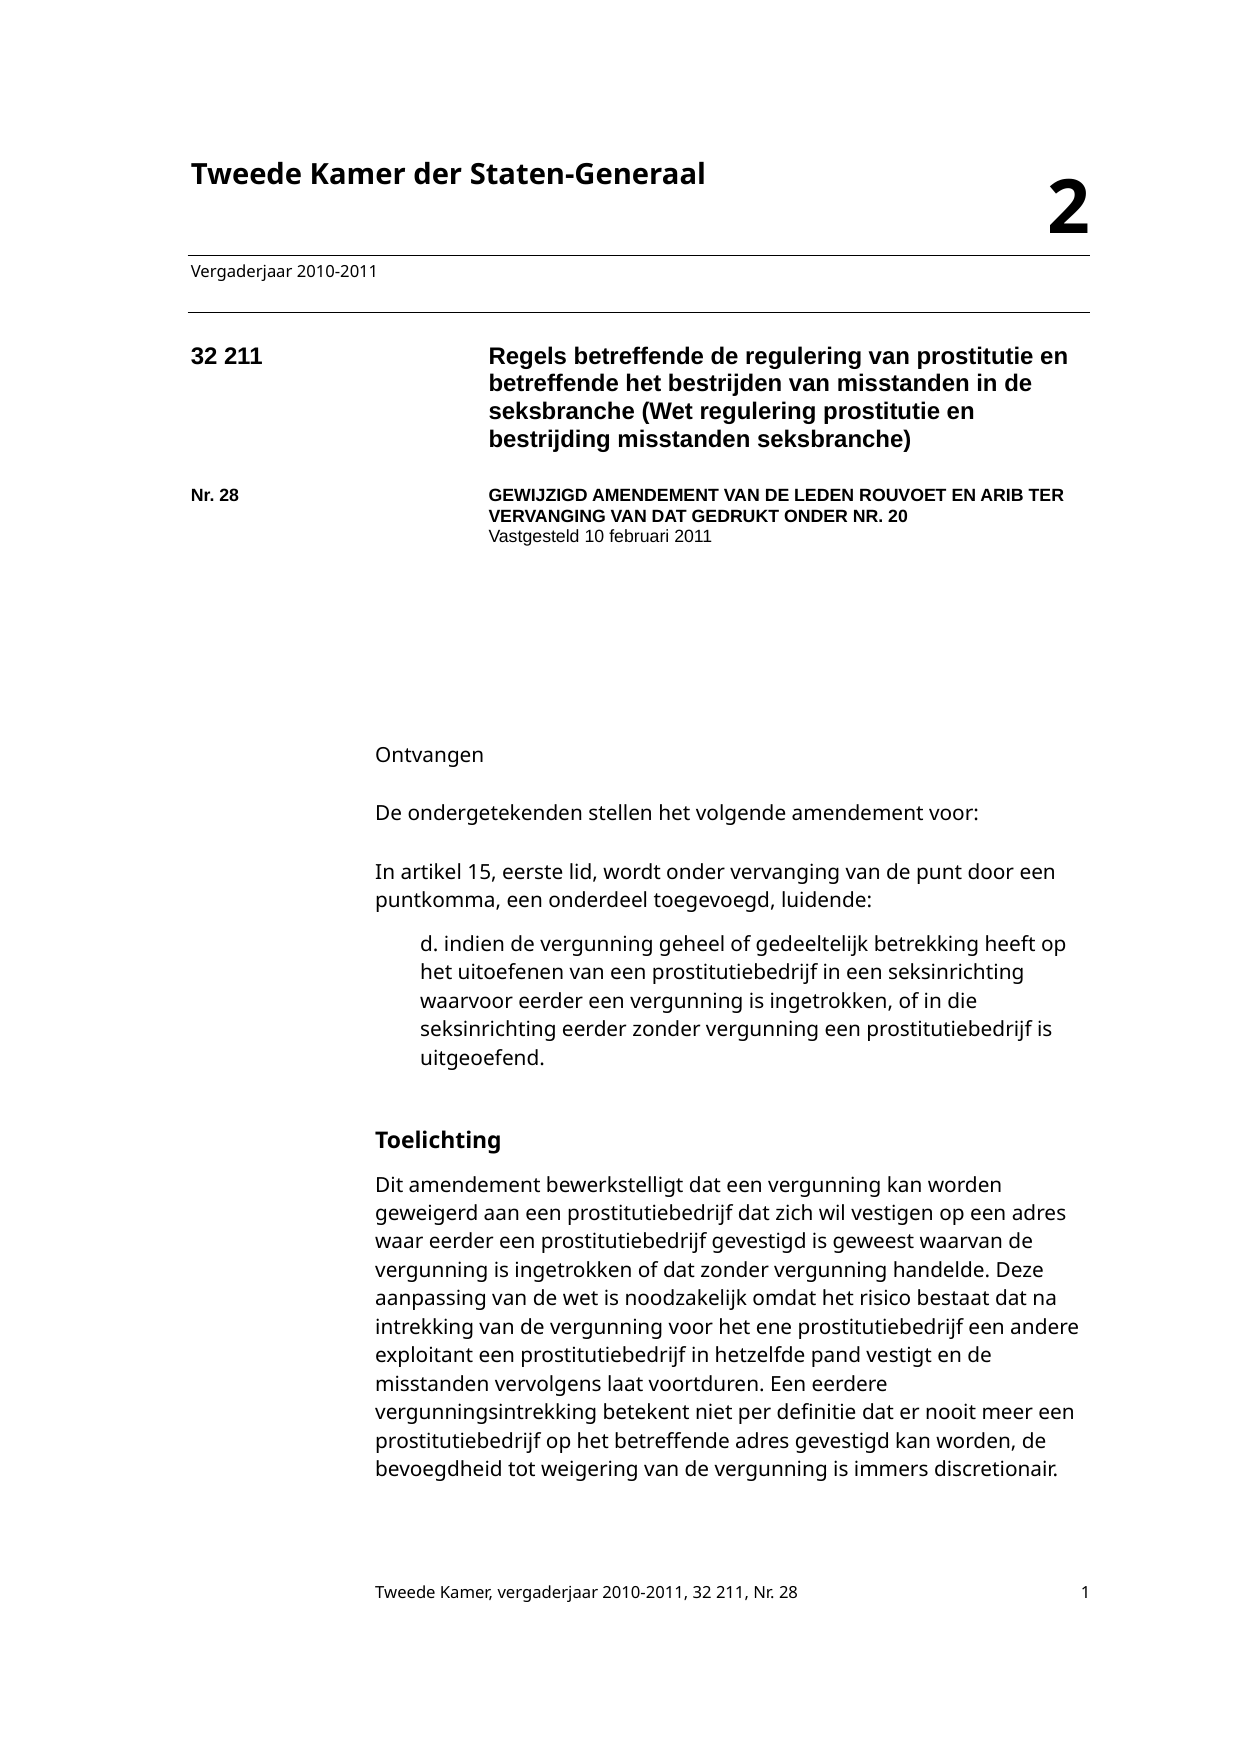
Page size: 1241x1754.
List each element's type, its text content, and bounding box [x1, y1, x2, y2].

table_cell [188, 313, 485, 339]
table_cell [485, 256, 1090, 312]
text d. indien de vergunning geheel of gedeeltelijk betrekking heeft op het uitoefenen van een prostitutiebedrijf in een seksinrichting waarvoor eerder een vergunning is ingetrokken, of in die seksinrichting eerder zonder vergunning een prostitutiebedrijf is uitgeoefend. [420, 929, 1090, 1071]
table_cell Vergaderjaar 2010-2011 [188, 256, 485, 312]
text De ondergetekenden stellen het volgende amendement voor: [375, 798, 1090, 827]
table_cell 32 211 [188, 339, 485, 482]
table_cell [485, 313, 1090, 339]
table_header Tweede Kamer der Staten-Generaal [188, 150, 909, 255]
table_header 2 [910, 150, 1090, 255]
table_cell Regels betreffende de regulering van prostitutie en betreffende het bestrijden van misstanden in de seksbranche (Wet regulering prostitutie en bestrijding misstanden seksbranche) [485, 339, 1090, 482]
text Ontvangen [375, 740, 1090, 768]
text In artikel 15, eerste lid, wordt onder vervanging van de punt door een puntkomma, een onderdeel toegevoegd, luidende: [375, 857, 1090, 914]
table_cell GEWIJZIGD AMENDEMENT VAN DE LEDEN ROUVOET EN ARIB TER VERVANGING VAN DAT GEDRUKT ONDER NR. 20 Vastgesteld 10 februari 2011 [485, 482, 1090, 622]
table_cell Nr. 28 [188, 482, 485, 622]
subtitle Toelichting [375, 1123, 1090, 1155]
text Dit amendement bewerkstelligt dat een vergunning kan worden geweigerd aan een prostitutiebedrijf dat zich wil vestigen op een adres waar eerder een prostitutiebedrijf gevestigd is geweest waarvan de vergunning is ingetrokken of dat zonder vergunning handelde. Deze aanpassing van de wet is noodzakelijk omdat het risico bestaat dat na intrekking van de vergunning voor het ene prostitutiebedrijf een andere exploitant een prostitutiebedrijf in hetzelfde pand vestigt en de misstanden vervolgens laat voortduren. Een eerdere vergunningsintrekking betekent niet per definitie dat er nooit meer een prostitutiebedrijf op het betreffende adres gevestigd kan worden, de bevoegdheid tot weigering van de vergunning is immers discretionair. [375, 1170, 1090, 1483]
